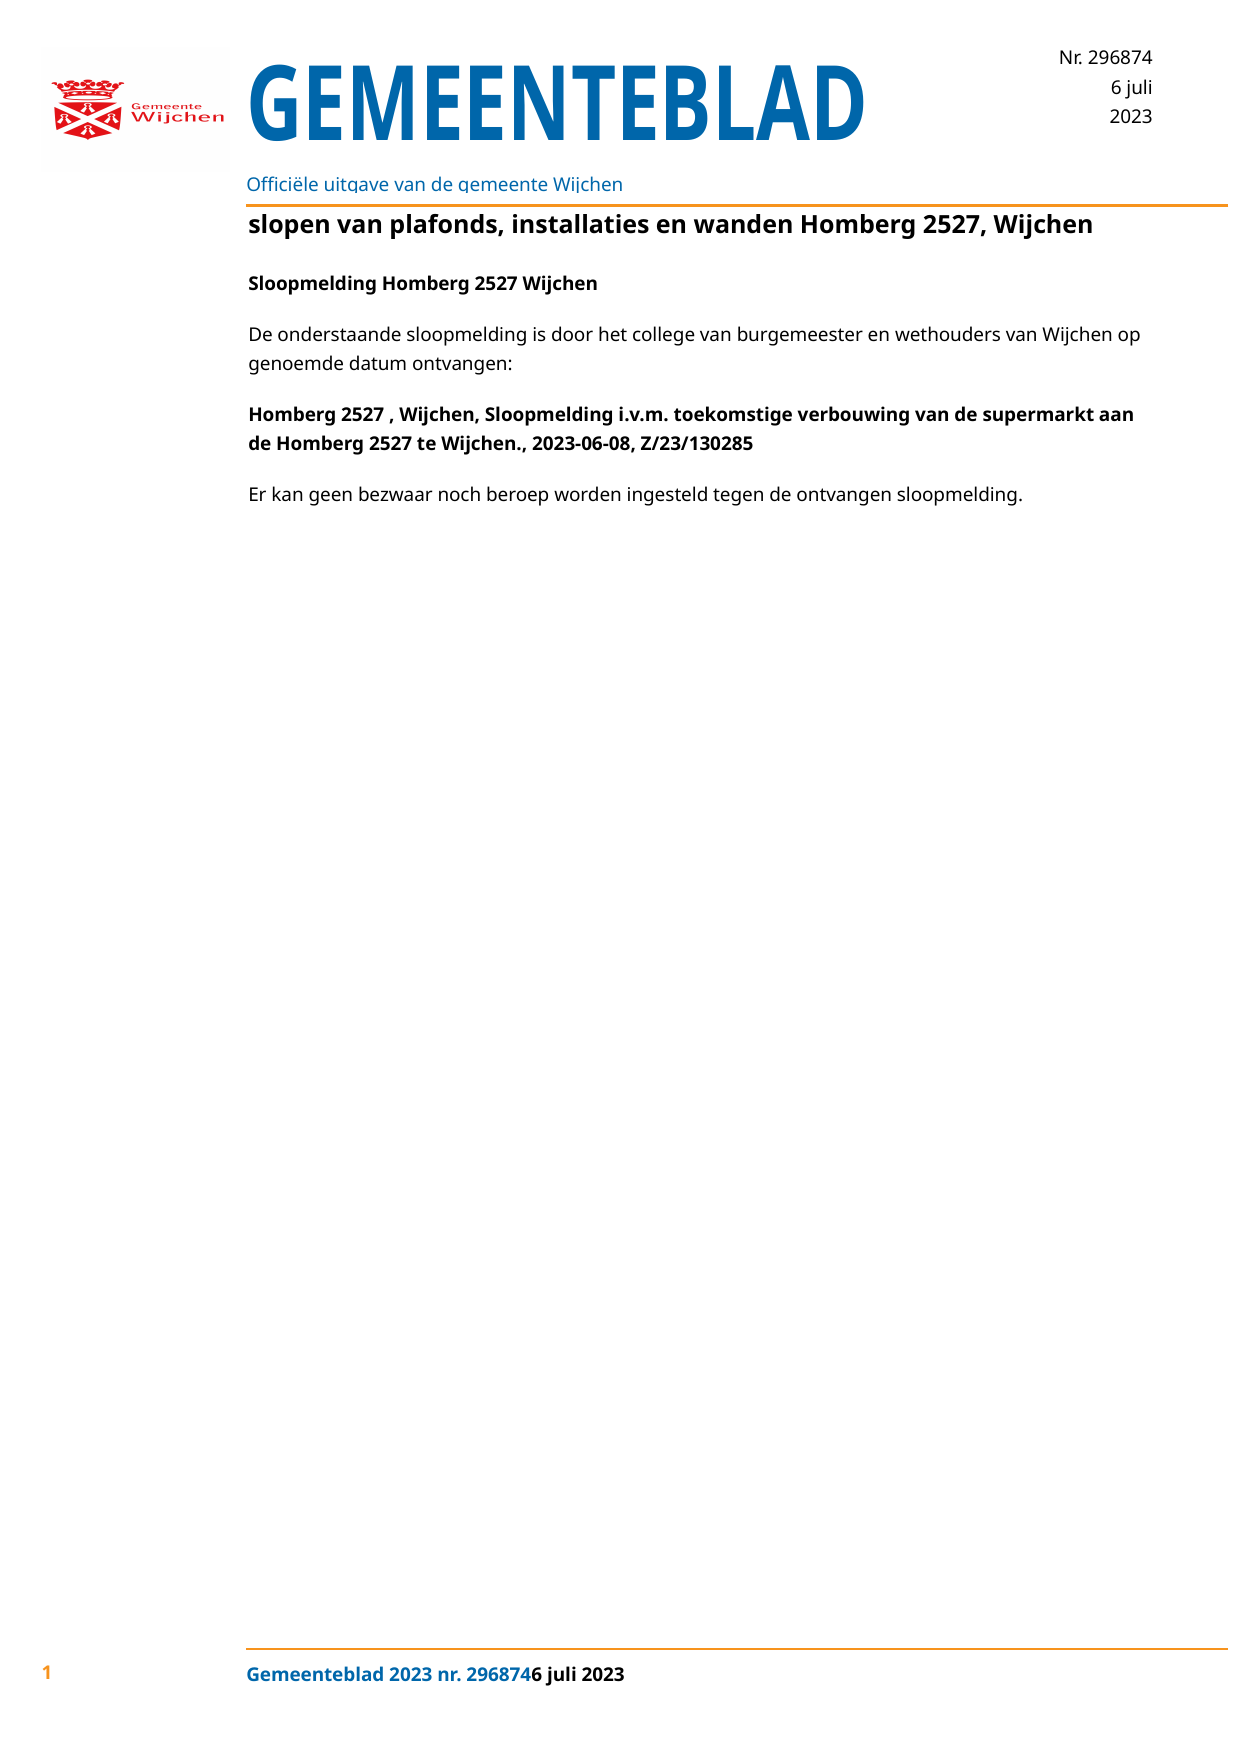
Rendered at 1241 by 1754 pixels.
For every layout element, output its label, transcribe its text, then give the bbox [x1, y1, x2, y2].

text Homberg 2527 , Wijchen, Sloopmelding i.v.m. toekomstige verbouwing van de supermarkt aan de Homberg 2527 te Wijchen., 2023-06-08, Z/23/130285 [248, 401, 1152, 456]
picture [41, 47, 231, 172]
text Sloopmelding Homberg 2527 Wijchen [248, 270, 1152, 296]
text De onderstaande sloopmelding is door het college van burgemeester en wethouders van Wijchen op genoemde datum ontvangen: [248, 321, 1152, 376]
text slopen van plafonds, installaties en wanden Homberg 2527, Wijchen [248, 207, 1152, 241]
text Er kan geen bezwaar noch beroep worden ingesteld tegen de ontvangen sloopmelding. [248, 481, 1152, 506]
